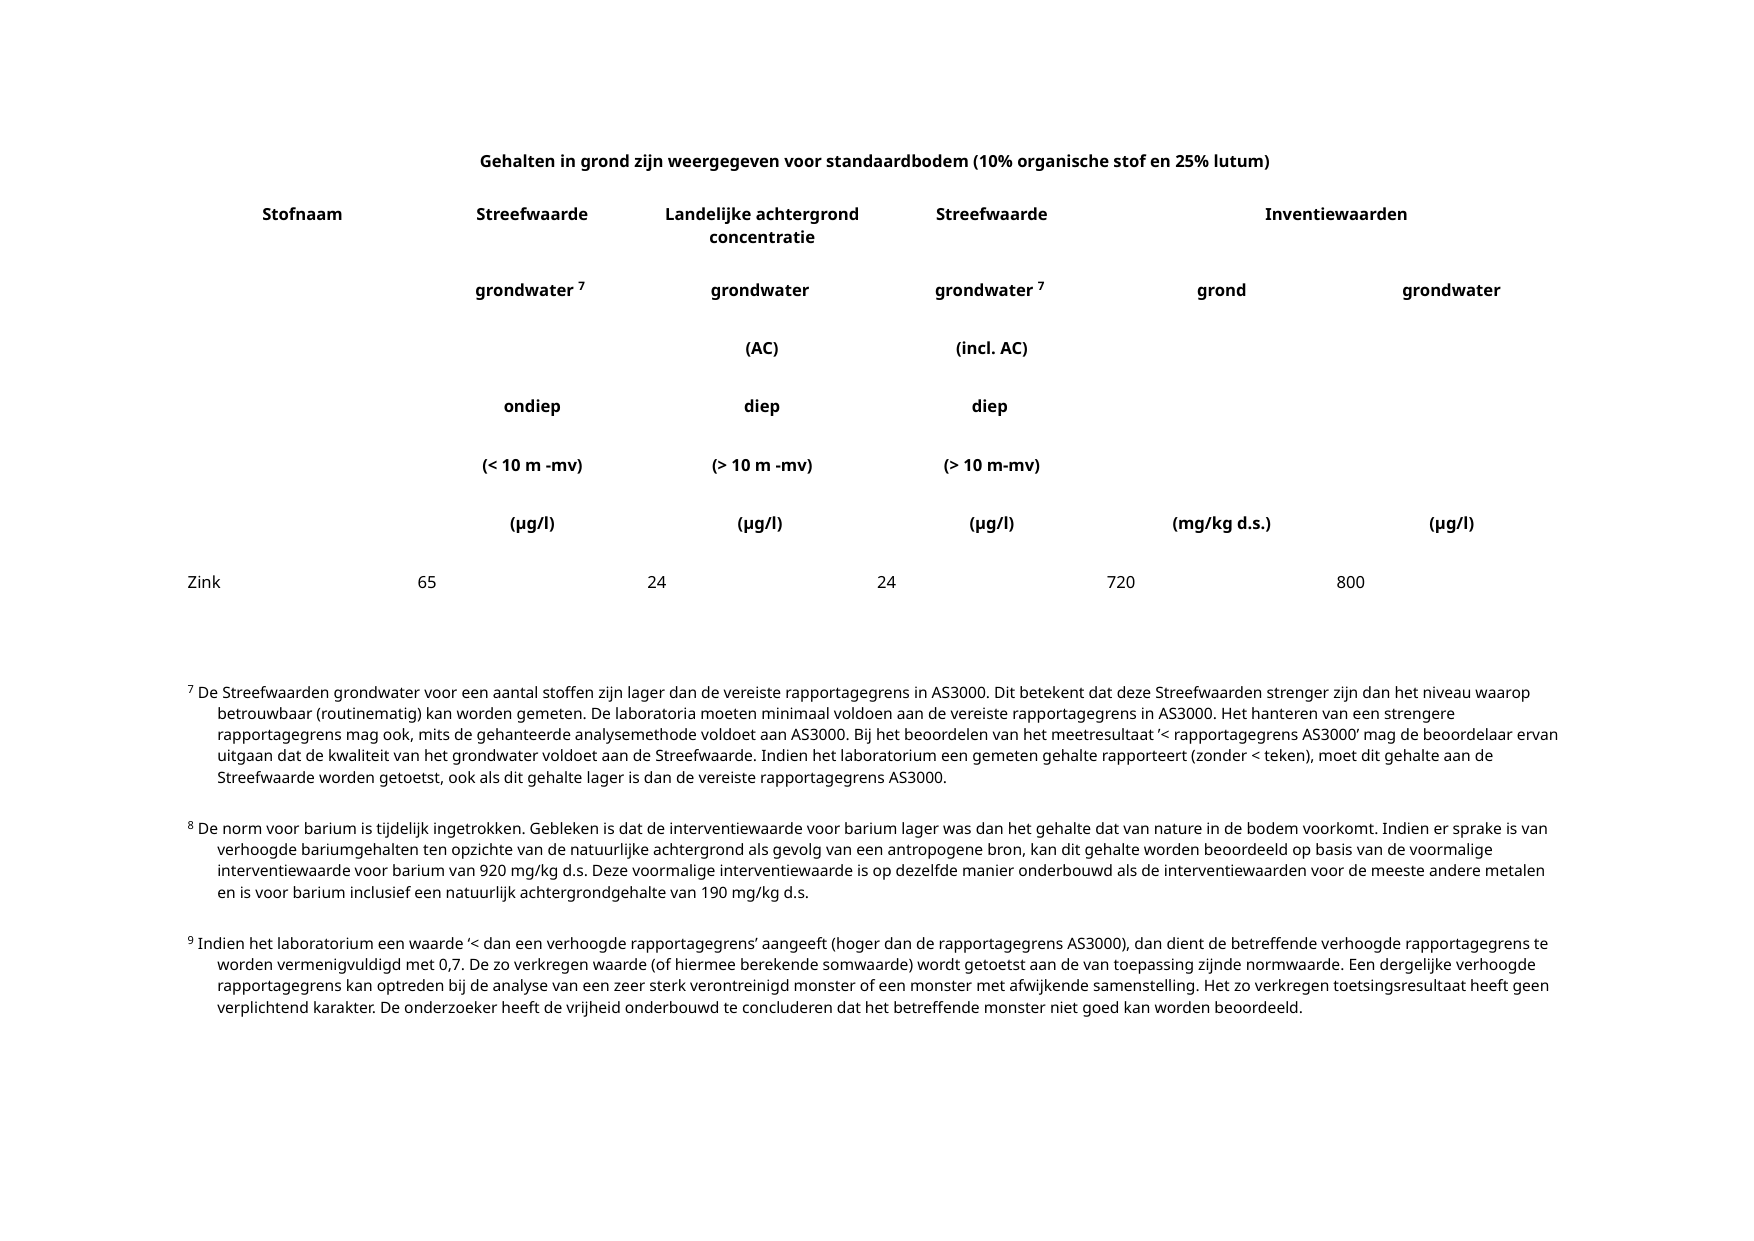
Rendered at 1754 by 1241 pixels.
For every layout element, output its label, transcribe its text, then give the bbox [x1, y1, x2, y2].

table_cell 720 [1107, 570, 1336, 623]
table_cell grondwater 7 [417, 278, 647, 337]
table_cell Inventiewaarden [1107, 203, 1566, 278]
table_cell 65 [417, 570, 647, 623]
table_cell grondwater 7 [877, 278, 1107, 337]
table_cell Streefwaarde [417, 203, 647, 278]
table_cell Zink [188, 570, 417, 623]
table_header Gehalten in grond zijn weergegeven voor standaardbodem (10% organische stof en 25% lutum) [188, 150, 1566, 203]
table_cell [188, 395, 417, 453]
table_cell (mg/kg d.s.) [1107, 512, 1336, 570]
table_cell (incl. AC) [877, 337, 1107, 395]
table_cell (> 10 m-mv) [877, 454, 1107, 512]
table_cell [188, 337, 417, 395]
text 9 Indien het laboratorium een waarde ‘< dan een verhoogde rapportagegrens’ aangeeft (hoger dan de rapportagegrens AS3000), dan dient de betreffende verhoogde rapportagegrens te worden vermenigvuldigd met 0,7. De zo verkregen waarde (of hiermee berekende somwaarde) wordt getoetst aan de van toepassing zijnde normwaarde. Een dergelijke verhoogde rapportagegrens kan optreden bij de analyse van een zeer sterk verontreinigd monster of een monster met afwijkende samenstelling. Het zo verkregen toetsingsresultaat heeft geen verplichtend karakter. De onderzoeker heeft de vrijheid onderbouwd te concluderen dat het betreffende monster niet goed kan worden beoordeeld. [187, 933, 1566, 1018]
table_cell Streefwaarde [877, 203, 1107, 278]
table_cell (µg/l) [417, 512, 647, 570]
table_cell [1107, 395, 1336, 453]
table_cell [417, 337, 647, 395]
table_cell diep [647, 395, 877, 453]
table_cell 24 [877, 570, 1107, 623]
text 7 De Streefwaarden grondwater voor een aantal stoffen zijn lager dan de vereiste rapportagegrens in AS3000. Dit betekent dat deze Streefwaarden strenger zijn dan het niveau waarop betrouwbaar (routinematig) kan worden gemeten. De laboratoria moeten minimaal voldoen aan de vereiste rapportagegrens in AS3000. Het hanteren van een strengere rapportagegrens mag ook, mits de gehanteerde analysemethode voldoet aan AS3000. Bij het beoordelen van het meetresultaat ’< rapportagegrens AS3000’ mag de beoordelaar ervan uitgaan dat de kwaliteit van het grondwater voldoet aan de Streefwaarde. Indien het laboratorium een gemeten gehalte rapporteert (zonder < teken), moet dit gehalte aan de Streefwaarde worden getoetst, ook als dit gehalte lager is dan de vereiste rapportagegrens AS3000. [187, 681, 1566, 788]
table_cell (< 10 m -mv) [417, 454, 647, 512]
table_cell [1336, 337, 1566, 395]
table_cell Stofnaam [188, 203, 417, 278]
table_cell grondwater [1336, 278, 1566, 337]
table_cell (µg/l) [647, 512, 877, 570]
table_cell [188, 512, 417, 570]
table_cell 24 [647, 570, 877, 623]
text 8 De norm voor barium is tijdelijk ingetrokken. Gebleken is dat de interventiewaarde voor barium lager was dan het gehalte dat van nature in de bodem voorkomt. Indien er sprake is van verhoogde bariumgehalten ten opzichte van de natuurlijke achtergrond als gevolg van een antropogene bron, kan dit gehalte worden beoordeeld op basis van de voormalige interventiewaarde voor barium van 920 mg/kg d.s. Deze voormalige interventiewaarde is op dezelfde manier onderbouwd als de interventiewaarden voor de meeste andere metalen en is voor barium inclusief een natuurlijk achtergrondgehalte van 190 mg/kg d.s. [187, 818, 1566, 903]
table_cell diep [877, 395, 1107, 453]
table_cell Landelijke achtergrond concentratie [647, 203, 877, 278]
table_cell grond [1107, 278, 1336, 337]
table_cell ondiep [417, 395, 647, 453]
table_cell [1336, 454, 1566, 512]
table_cell [188, 278, 417, 337]
table_cell 800 [1336, 570, 1566, 623]
table_cell [1336, 395, 1566, 453]
table_cell [188, 454, 417, 512]
table_cell (µg/l) [1336, 512, 1566, 570]
table_cell grondwater [647, 278, 877, 337]
table_cell [1107, 454, 1336, 512]
table_cell (µg/l) [877, 512, 1107, 570]
table_cell (AC) [647, 337, 877, 395]
table_cell [1107, 337, 1336, 395]
table_cell (> 10 m -mv) [647, 454, 877, 512]
